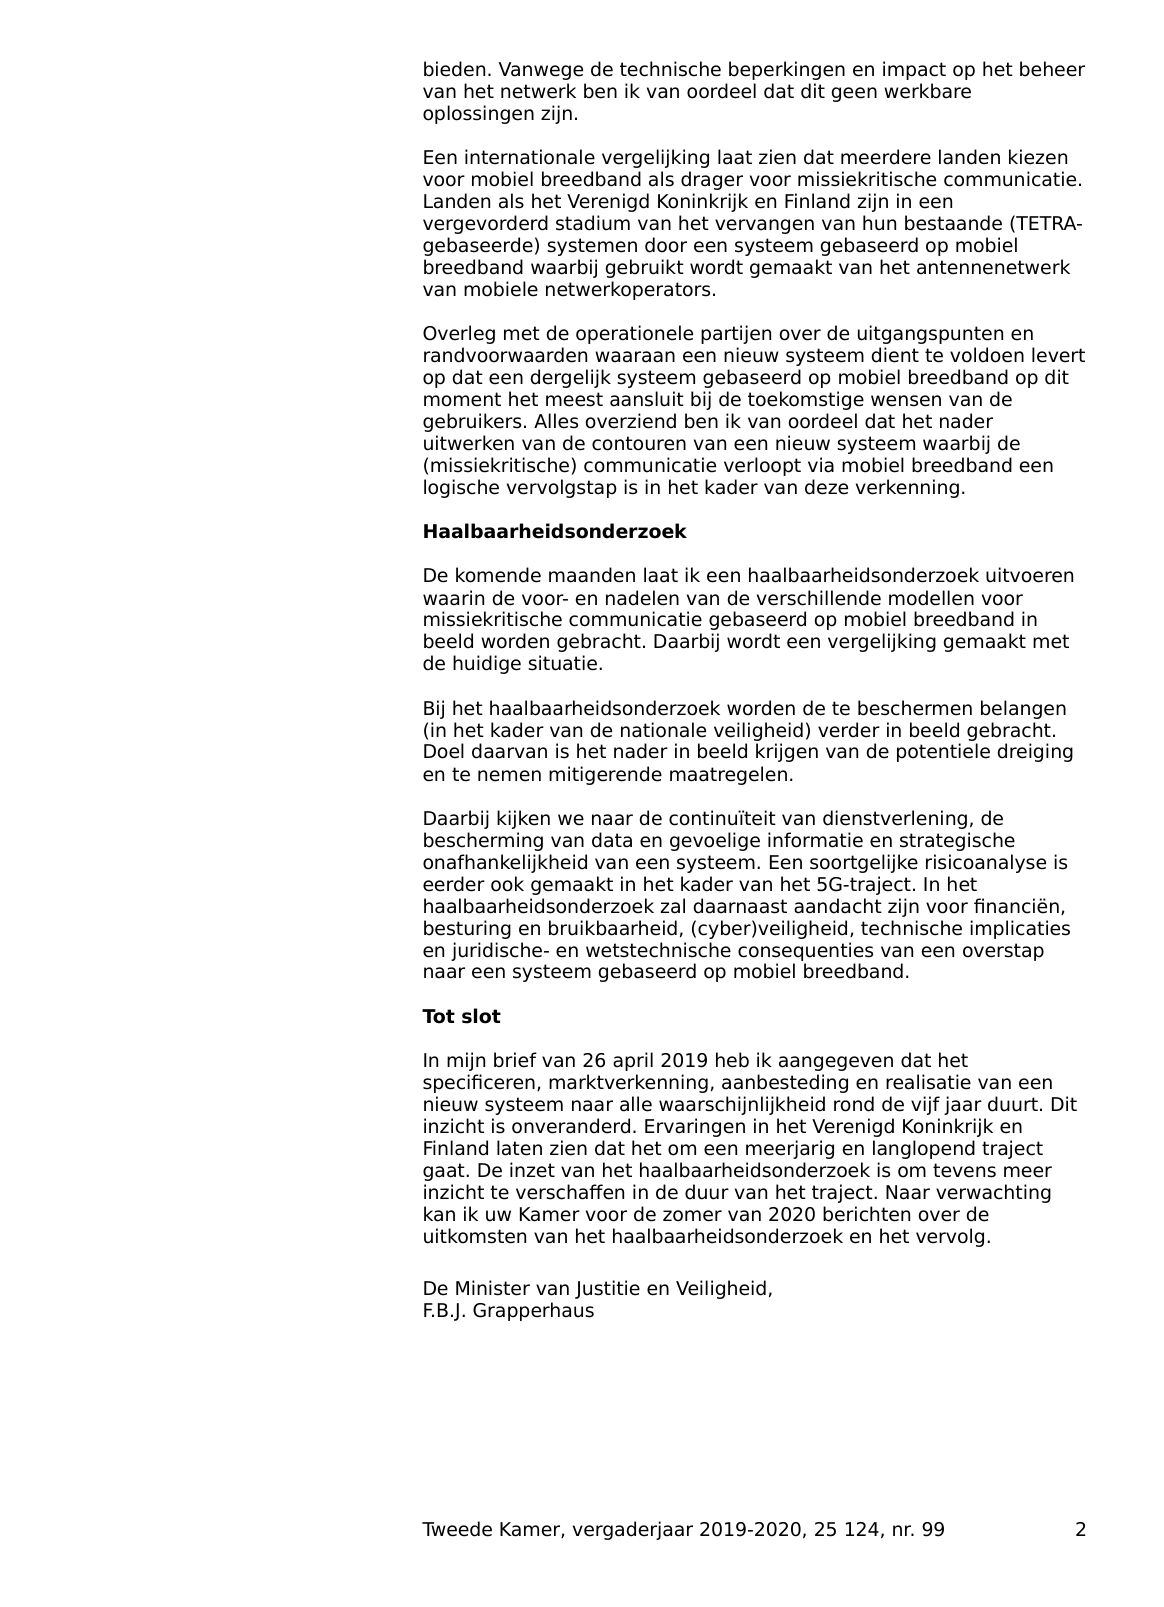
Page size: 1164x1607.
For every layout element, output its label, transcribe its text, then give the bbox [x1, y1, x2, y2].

subtitle Haalbaarheidsonderzoek [422, 521, 1087, 543]
text In mijn brief van 26 april 2019 heb ik aangegeven dat het specificeren, marktverkenning, aanbesteding en realisatie van een nieuw systeem naar alle waarschijnlijkheid rond de vijf jaar duurt. Dit inzicht is onveranderd. Ervaringen in het Verenigd Koninkrijk en Finland laten zien dat het om een meerjarig en langlopend traject gaat. De inzet van het haalbaarheidsonderzoek is om tevens meer inzicht te verschaffen in de duur van het traject. Naar verwachting kan ik uw Kamer voor de zomer van 2020 berichten over de uitkomsten van het haalbaarheidsonderzoek en het vervolg. [422, 1050, 1087, 1248]
text Overleg met de operationele partijen over de uitgangspunten en randvoorwaarden waaraan een nieuw systeem dient te voldoen levert op dat een dergelijk systeem gebaseerd op mobiel breedband op dit moment het meest aansluit bij de toekomstige wensen van de gebruikers. Alles overziend ben ik van oordeel dat het nader uitwerken van de contouren van een nieuw systeem waarbij de (missiekritische) communicatie verloopt via mobiel breedband een logische vervolgstap is in het kader van deze verkenning. [422, 323, 1087, 499]
subtitle Tot slot [422, 1006, 1087, 1028]
text Een internationale vergelijking laat zien dat meerdere landen kiezen voor mobiel breedband als drager voor missiekritische communicatie. Landen als het Verenigd Koninkrijk en Finland zijn in een vergevorderd stadium van het vervangen van hun bestaande (TETRA-gebaseerde) systemen door een systeem gebaseerd op mobiel breedband waarbij gebruikt wordt gemaakt van het antennenetwerk van mobiele netwerkoperators. [422, 147, 1087, 301]
text Daarbij kijken we naar de continuïteit van dienstverlening, de bescherming van data en gevoelige informatie en strategische onafhankelijkheid van een systeem. Een soortgelijke risicoanalyse is eerder ook gemaakt in het kader van het 5G-traject. In het haalbaarheidsonderzoek zal daarnaast aandacht zijn voor financiën, besturing en bruikbaarheid, (cyber)veiligheid, technische implicaties en juridische- en wetstechnische consequenties van een overstap naar een systeem gebaseerd op mobiel breedband. [422, 808, 1087, 983]
text bieden. Vanwege de technische beperkingen en impact op het beheer van het netwerk ben ik van oordeel dat dit geen werkbare oplossingen zijn. [422, 59, 1087, 125]
text Bij het haalbaarheidsonderzoek worden de te beschermen belangen (in het kader van de nationale veiligheid) verder in beeld gebracht. Doel daarvan is het nader in beeld krijgen van de potentiele dreiging en te nemen mitigerende maatregelen. [422, 697, 1087, 785]
text De Minister van Justitie en Veiligheid, F.B.J. Grapperhaus [422, 1278, 1087, 1322]
text De komende maanden laat ik een haalbaarheidsonderzoek uitvoeren waarin de voor- en nadelen van de verschillende modellen voor missiekritische communicatie gebaseerd op mobiel breedband in beeld worden gebracht. Daarbij wordt een vergelijking gemaakt met de huidige situatie. [422, 565, 1087, 675]
